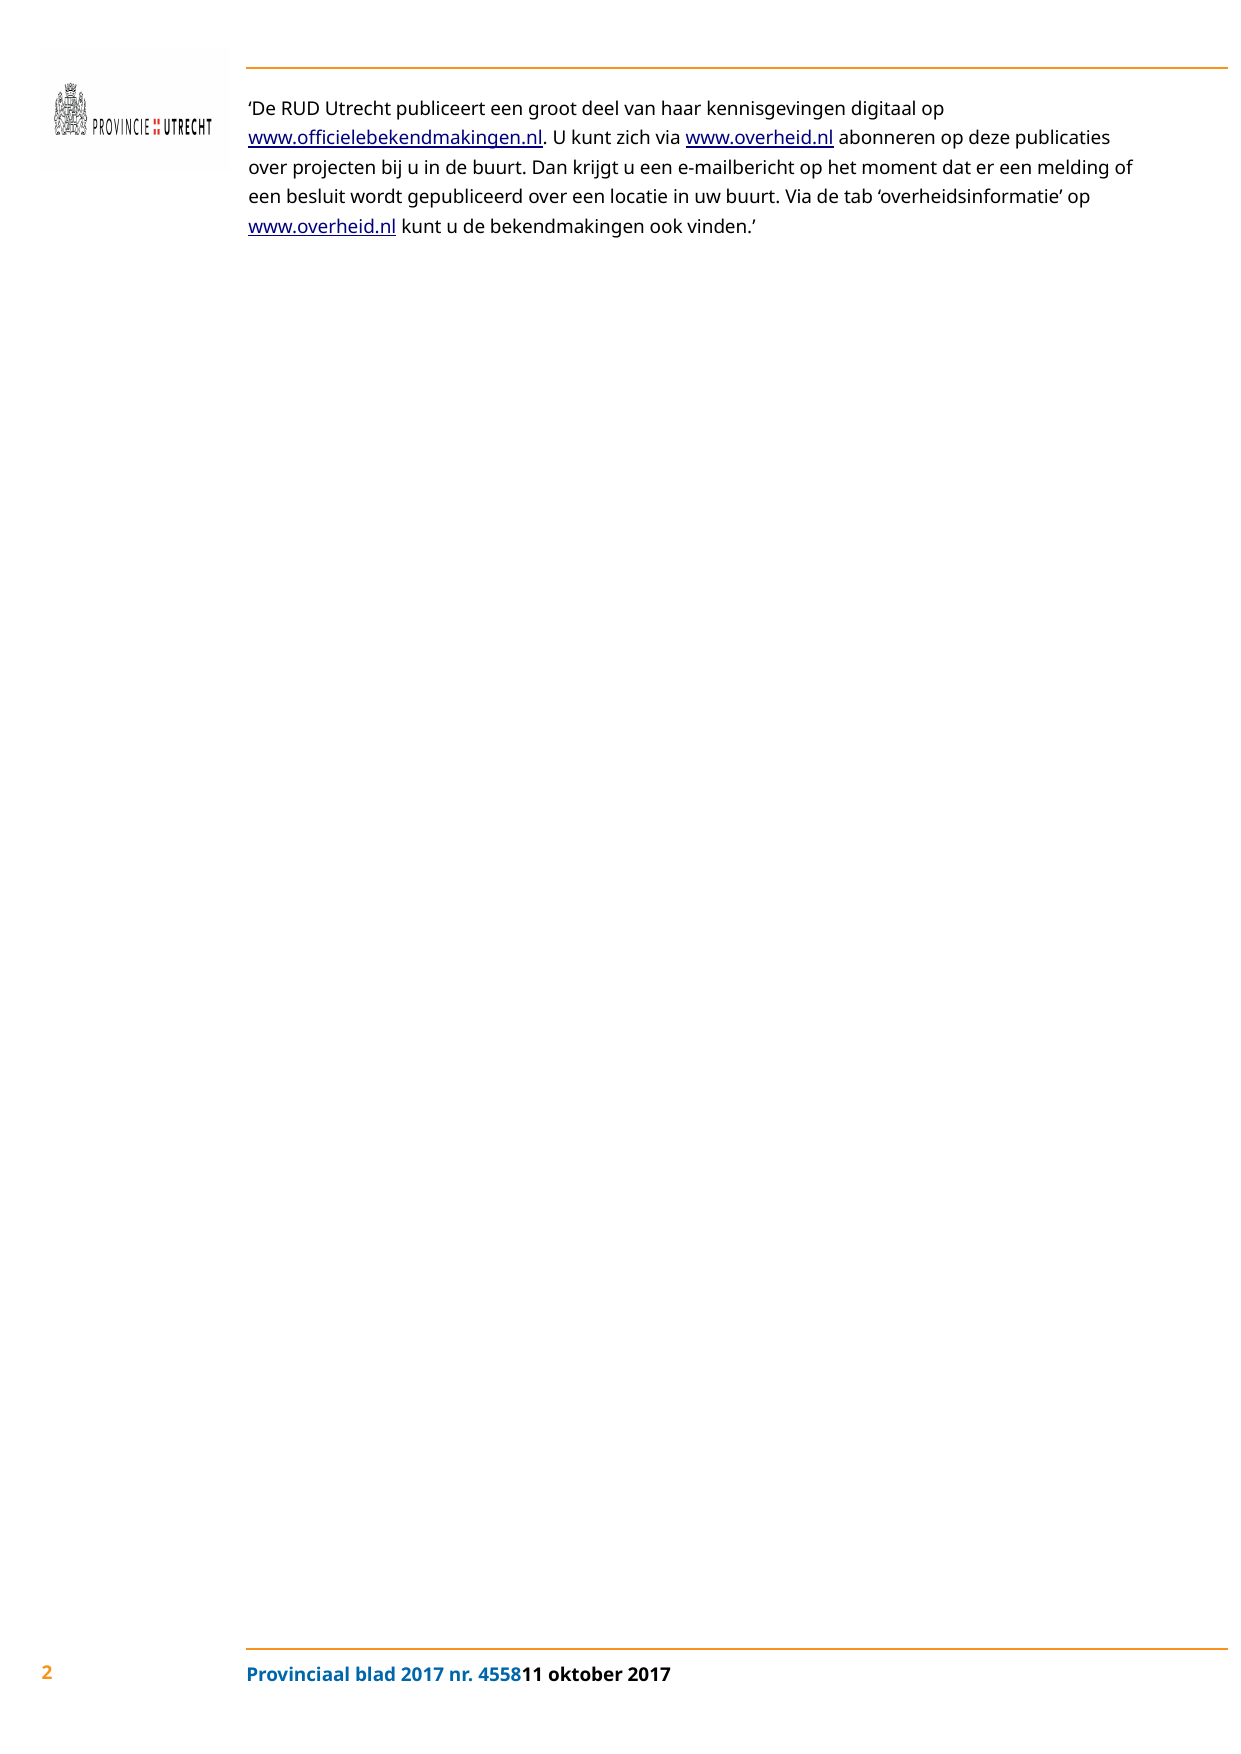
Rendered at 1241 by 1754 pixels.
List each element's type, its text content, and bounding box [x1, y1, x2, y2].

text ‘De RUD Utrecht publiceert een groot deel van haar kennisgevingen digitaal op www.officielebekendmakingen.nl. U kunt zich via www.overheid.nl abonneren op deze publicaties over projecten bij u in de buurt. Dan krijgt u een e-mailbericht op het moment dat er een melding of een besluit wordt gepubliceerd over een locatie in uw buurt. Via de tab ‘overheidsinformatie’ op www.overheid.nl kunt u de bekendmakingen ook vinden.’ [248, 95, 1152, 239]
picture [41, 47, 231, 172]
